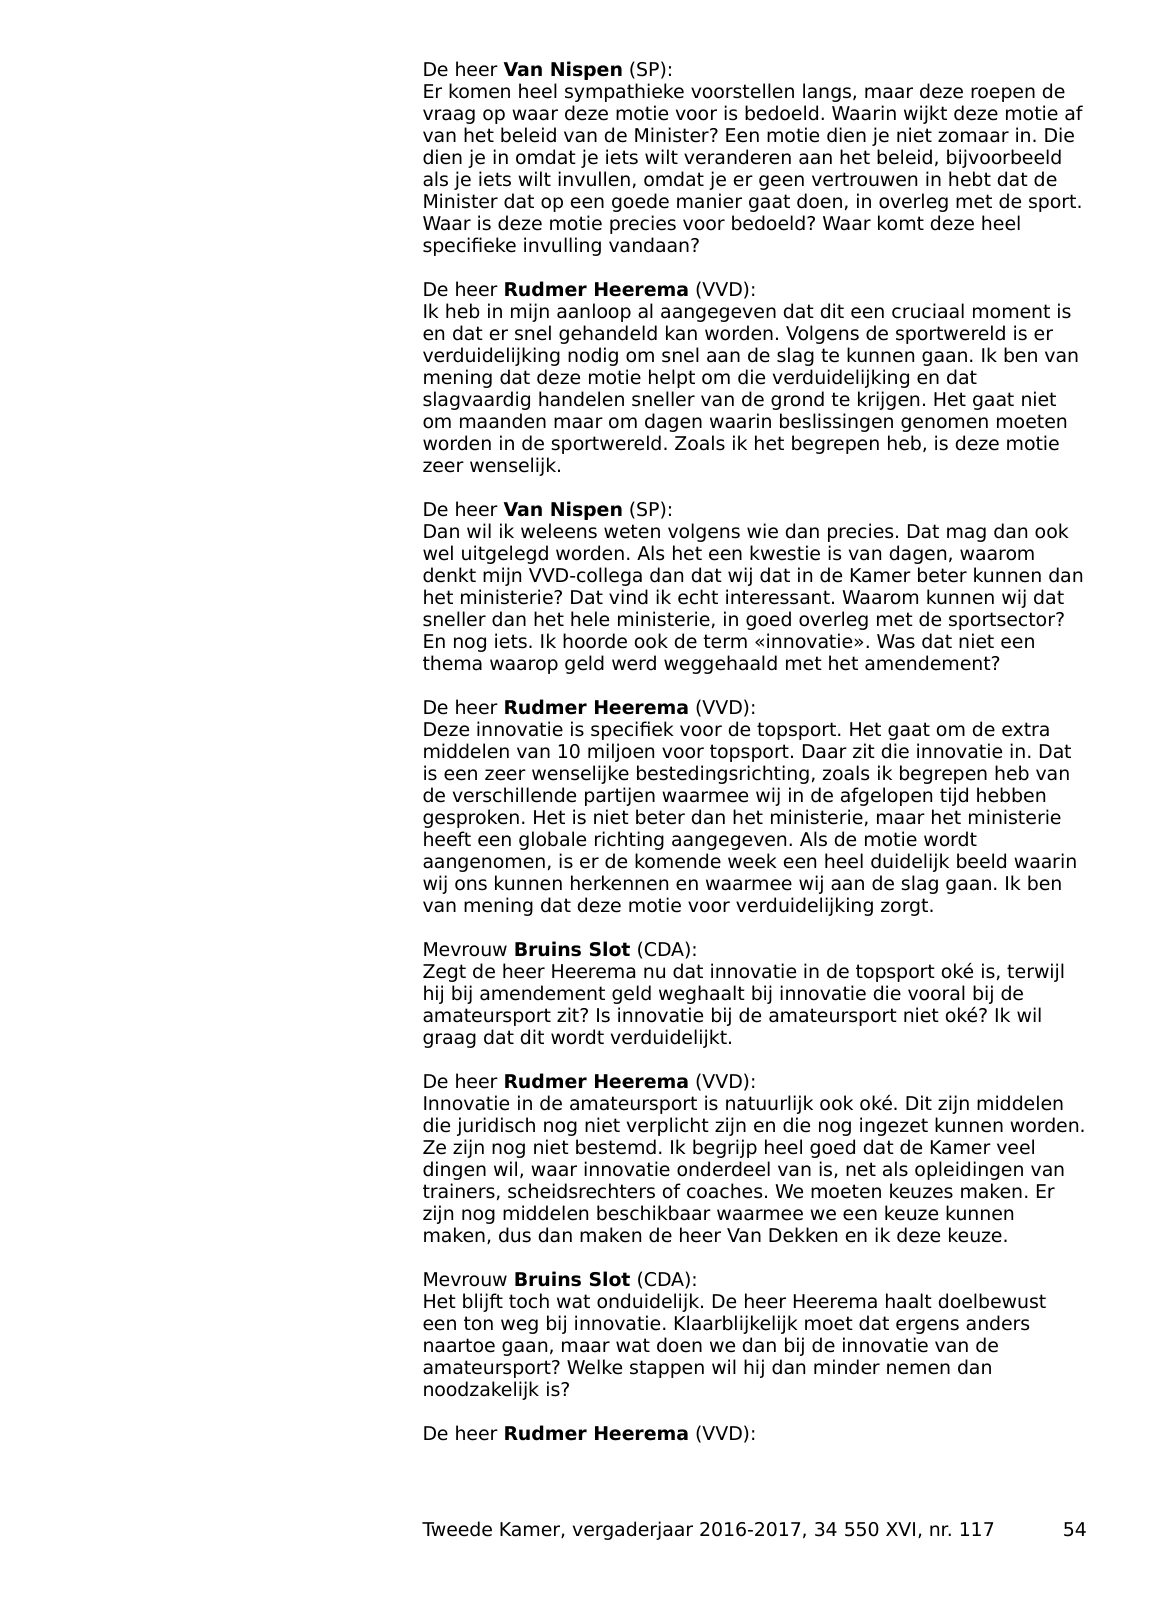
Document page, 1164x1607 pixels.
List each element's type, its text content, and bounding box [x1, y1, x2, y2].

text Deze innovatie is specifiek voor de topsport. Het gaat om de extra middelen van 10 miljoen voor topsport. Daar zit die innovatie in. Dat is een zeer wenselijke bestedingsrichting, zoals ik begrepen heb van de verschillende partijen waarmee wij in de afgelopen tijd hebben gesproken. Het is niet beter dan het ministerie, maar het ministerie heeft een globale richting aangegeven. Als de motie wordt aangenomen, is er de komende week een heel duidelijk beeld waarin wij ons kunnen herkennen en waarmee wij aan de slag gaan. Ik ben van mening dat deze motie voor verduidelijking zorgt. [422, 719, 1087, 917]
text Innovatie in de amateursport is natuurlijk ook oké. Dit zijn middelen die juridisch nog niet verplicht zijn en die nog ingezet kunnen worden. Ze zijn nog niet bestemd. Ik begrijp heel goed dat de Kamer veel dingen wil, waar innovatie onderdeel van is, net als opleidingen van trainers, scheidsrechters of coaches. We moeten keuzes maken. Er zijn nog middelen beschikbaar waarmee we een keuze kunnen maken, dus dan maken de heer Van Dekken en ik deze keuze. [422, 1093, 1087, 1247]
text Het blijft toch wat onduidelijk. De heer Heerema haalt doelbewust een ton weg bij innovatie. Klaarblijkelijk moet dat ergens anders naartoe gaan, maar wat doen we dan bij de innovatie van de amateursport? Welke stappen wil hij dan minder nemen dan noodzakelijk is? [422, 1291, 1087, 1401]
text De heer Rudmer Heerema (VVD): [422, 697, 1087, 719]
text Zegt de heer Heerema nu dat innovatie in de topsport oké is, terwijl hij bij amendement geld weghaalt bij innovatie die vooral bij de amateursport zit? Is innovatie bij de amateursport niet oké? Ik wil graag dat dit wordt verduidelijkt. [422, 961, 1087, 1049]
text De heer Rudmer Heerema (VVD): [422, 1423, 1087, 1445]
text Mevrouw Bruins Slot (CDA): [422, 1269, 1087, 1291]
text De heer Rudmer Heerema (VVD): [422, 279, 1087, 301]
text Mevrouw Bruins Slot (CDA): [422, 939, 1087, 961]
text Er komen heel sympathieke voorstellen langs, maar deze roepen de vraag op waar deze motie voor is bedoeld. Waarin wijkt deze motie af van het beleid van de Minister? Een motie dien je niet zomaar in. Die dien je in omdat je iets wilt veranderen aan het beleid, bijvoorbeeld als je iets wilt invullen, omdat je er geen vertrouwen in hebt dat de Minister dat op een goede manier gaat doen, in overleg met de sport. Waar is deze motie precies voor bedoeld? Waar komt deze heel specifieke invulling vandaan? [422, 81, 1087, 257]
text De heer Van Nispen (SP): [422, 499, 1087, 521]
text Dan wil ik weleens weten volgens wie dan precies. Dat mag dan ook wel uitgelegd worden. Als het een kwestie is van dagen, waarom denkt mijn VVD-collega dan dat wij dat in de Kamer beter kunnen dan het ministerie? Dat vind ik echt interessant. Waarom kunnen wij dat sneller dan het hele ministerie, in goed overleg met de sportsector? [422, 521, 1087, 631]
text De heer Rudmer Heerema (VVD): [422, 1071, 1087, 1093]
text En nog iets. Ik hoorde ook de term «innovatie». Was dat niet een thema waarop geld werd weggehaald met het amendement? [422, 631, 1087, 675]
text De heer Van Nispen (SP): [422, 59, 1087, 81]
text Ik heb in mijn aanloop al aangegeven dat dit een cruciaal moment is en dat er snel gehandeld kan worden. Volgens de sportwereld is er verduidelijking nodig om snel aan de slag te kunnen gaan. Ik ben van mening dat deze motie helpt om die verduidelijking en dat slagvaardig handelen sneller van de grond te krijgen. Het gaat niet om maanden maar om dagen waarin beslissingen genomen moeten worden in de sportwereld. Zoals ik het begrepen heb, is deze motie zeer wenselijk. [422, 301, 1087, 477]
